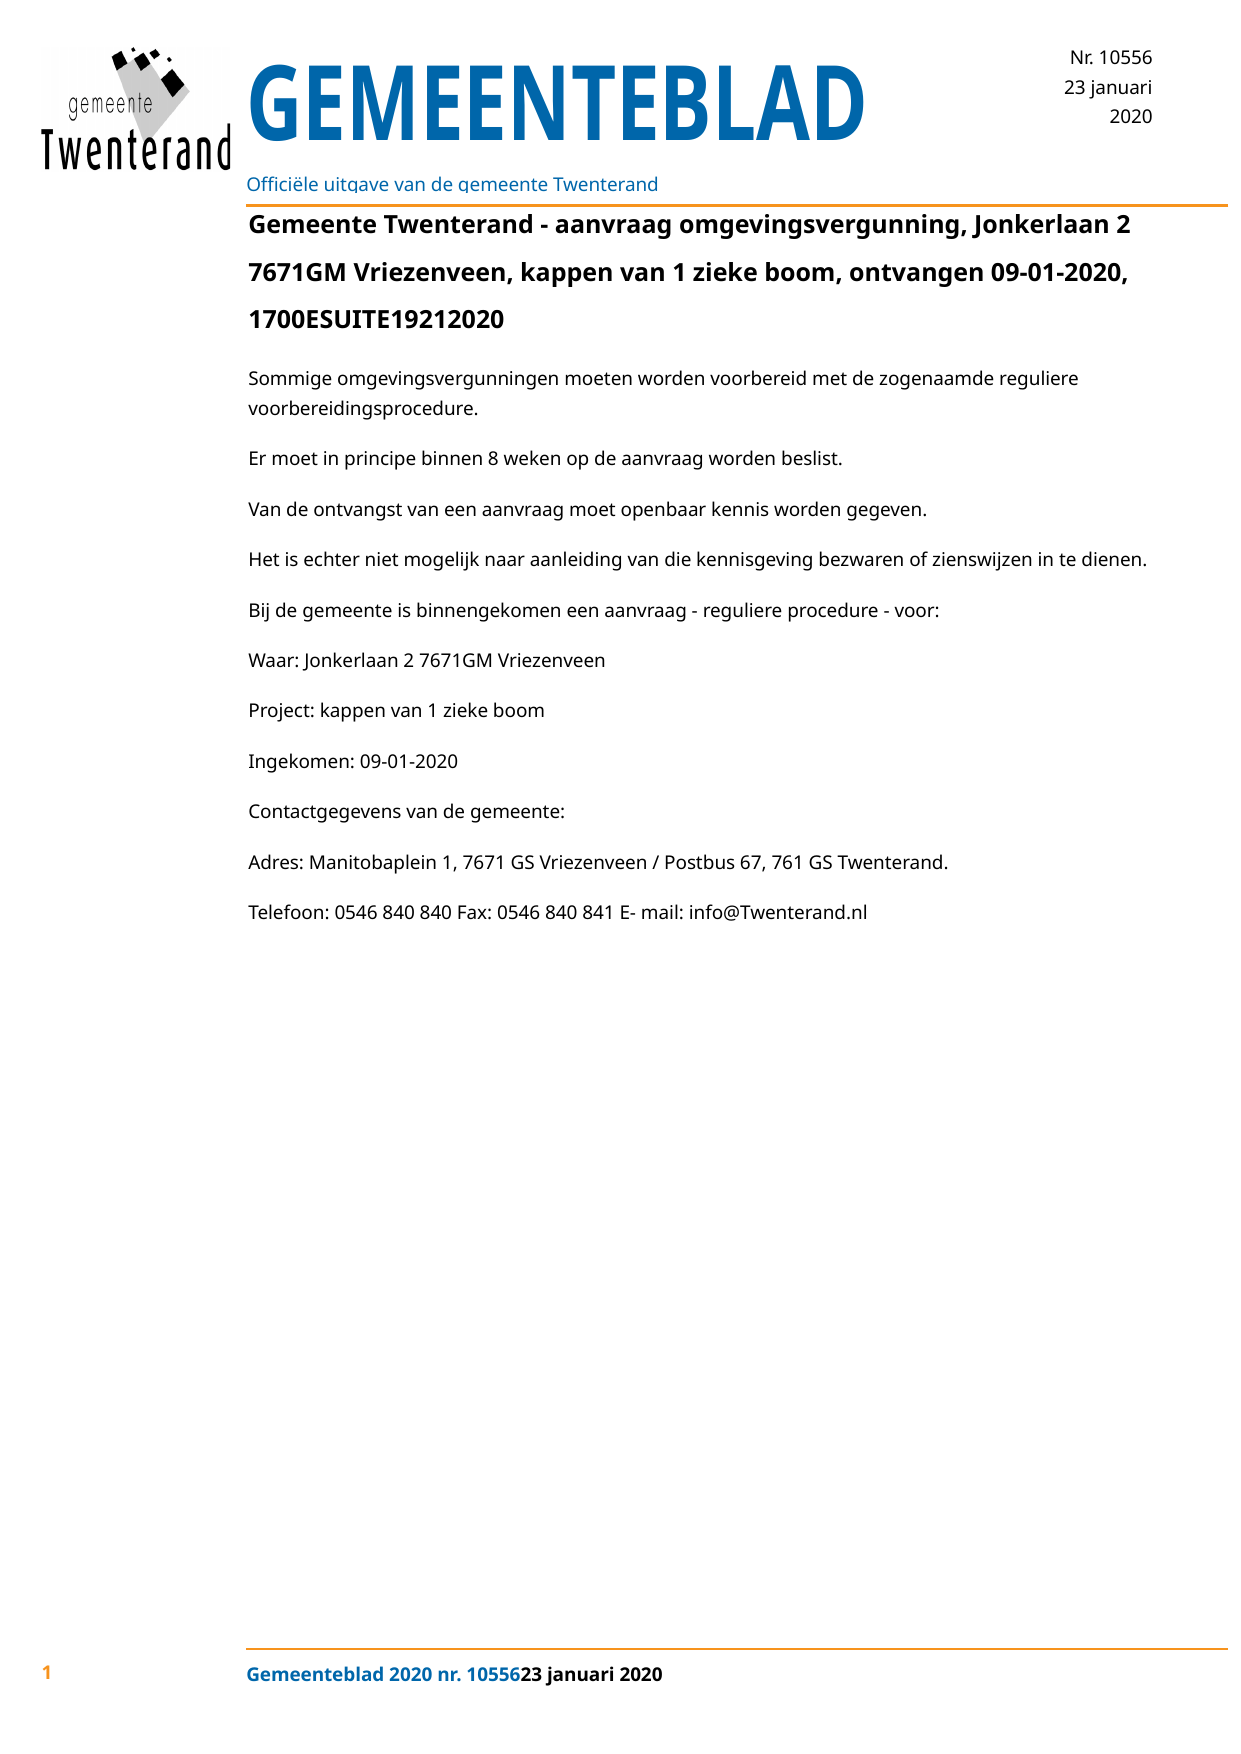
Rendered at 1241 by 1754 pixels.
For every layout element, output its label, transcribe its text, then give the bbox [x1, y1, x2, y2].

text Van de ontvangst van een aanvraag moet openbaar kennis worden gegeven. [248, 496, 1152, 522]
text Ingekomen: 09-01-2020 [248, 748, 1152, 774]
text Gemeente Twenterand - aanvraag omgevingsvergunning, Jonkerlaan 2 7671GM Vriezenveen, kappen van 1 zieke boom, ontvangen 09-01-2020, 1700ESUITE19212020 [248, 207, 1152, 336]
text Contactgegevens van de gemeente: [248, 798, 1152, 824]
text Waar: Jonkerlaan 2 7671GM Vriezenveen [248, 647, 1152, 673]
text Sommige omgevingsvergunningen moeten worden voorbereid met de zogenaamde reguliere voorbereidingsprocedure. [248, 366, 1152, 421]
text Adres: Manitobaplein 1, 7671 GS Vriezenveen / Postbus 67, 761 GS Twenterand. [248, 849, 1152, 874]
picture [41, 47, 231, 172]
text Project: kappen van 1 zieke boom [248, 698, 1152, 723]
text Er moet in principe binnen 8 weken op de aanvraag worden beslist. [248, 446, 1152, 471]
text Het is echter niet mogelijk naar aanleiding van die kennisgeving bezwaren of zienswijzen in te dienen. [248, 546, 1152, 572]
text Bij de gemeente is binnengekomen een aanvraag - reguliere procedure - voor: [248, 597, 1152, 622]
text Telefoon: 0546 840 840 Fax: 0546 840 841 E- mail: info@Twenterand.nl [248, 899, 1152, 925]
